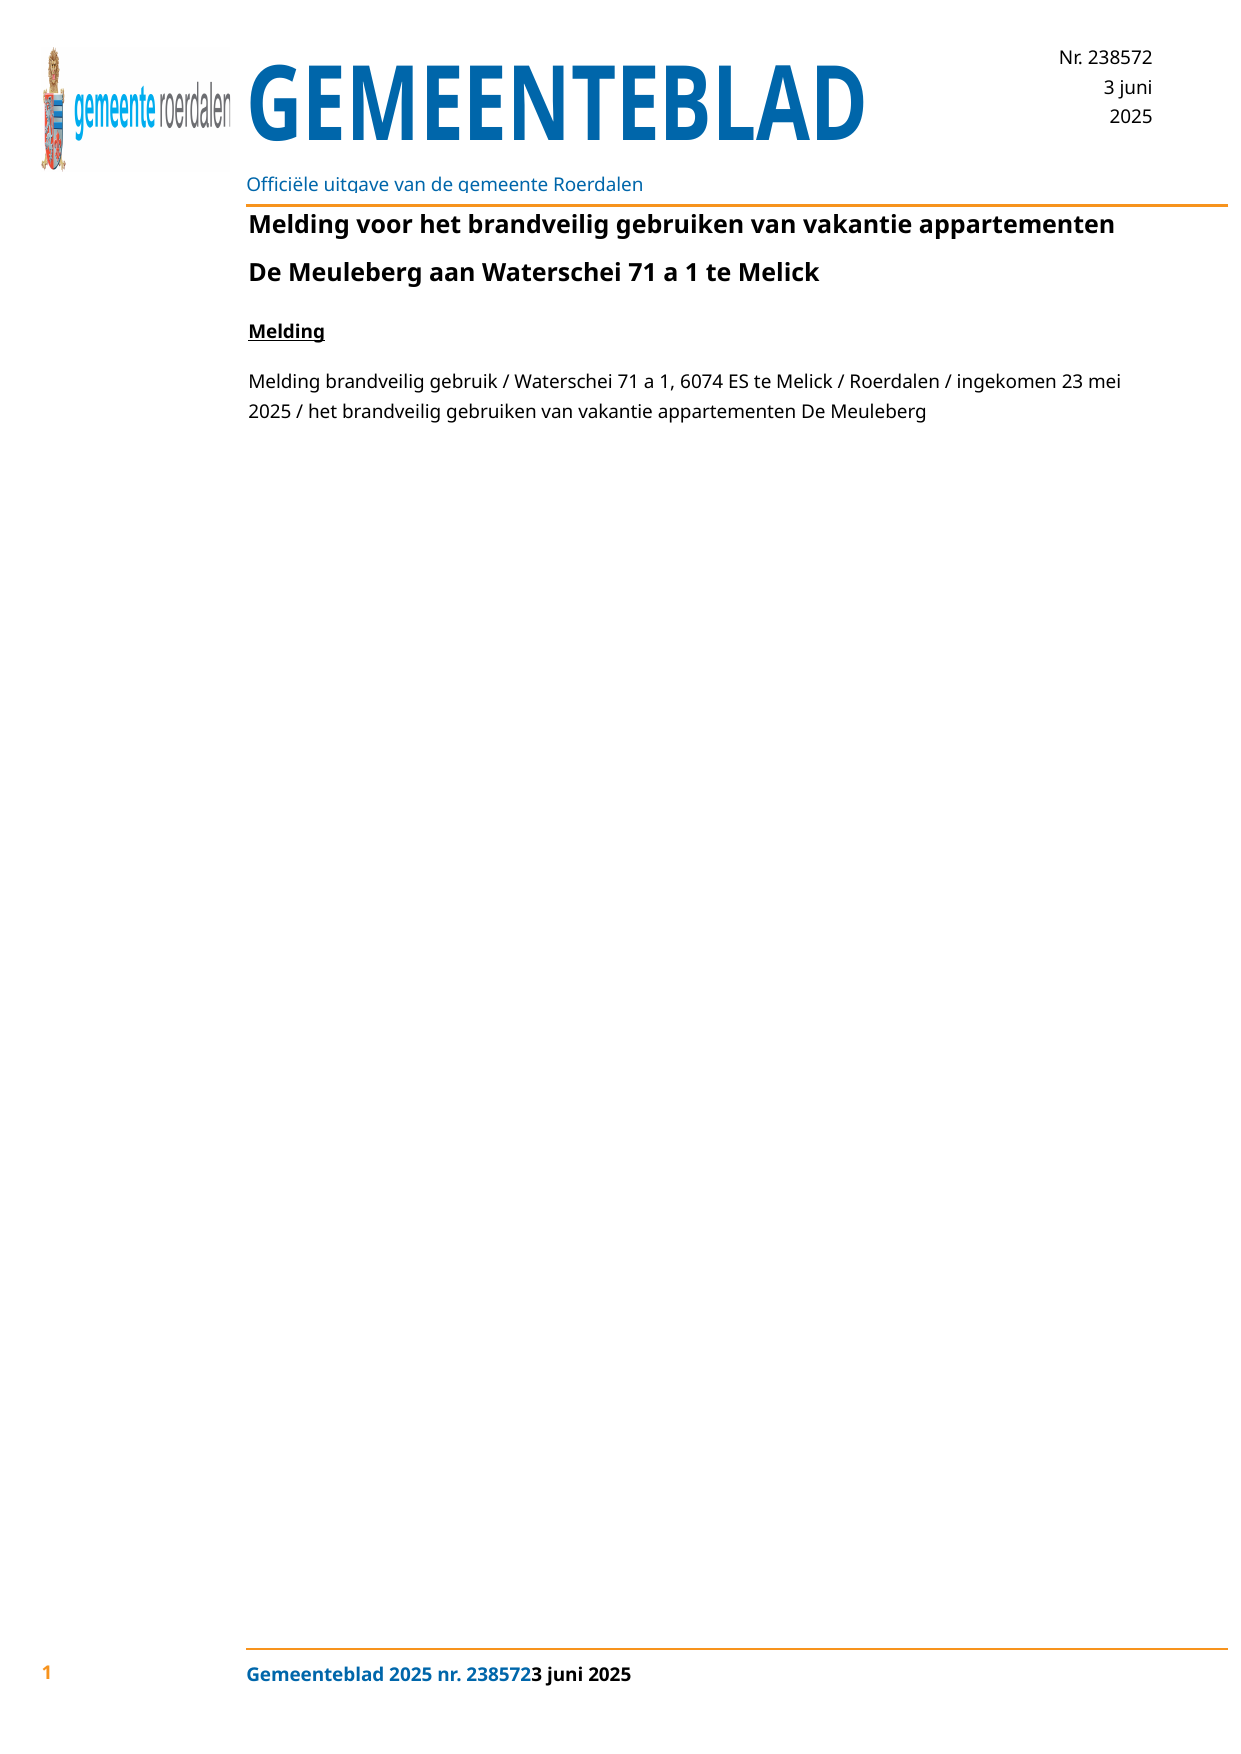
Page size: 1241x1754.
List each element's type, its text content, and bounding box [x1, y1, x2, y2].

text Melding [248, 318, 1152, 344]
text Melding brandveilig gebruik / Waterschei 71 a 1, 6074 ES te Melick / Roerdalen / ingekomen 23 mei 2025 / het brandveilig gebruiken van vakantie appartementen De Meuleberg [248, 368, 1152, 424]
text Melding voor het brandveilig gebruiken van vakantie appartementen De Meuleberg aan Waterschei 71 a 1 te Melick [248, 207, 1152, 288]
picture [41, 47, 231, 172]
